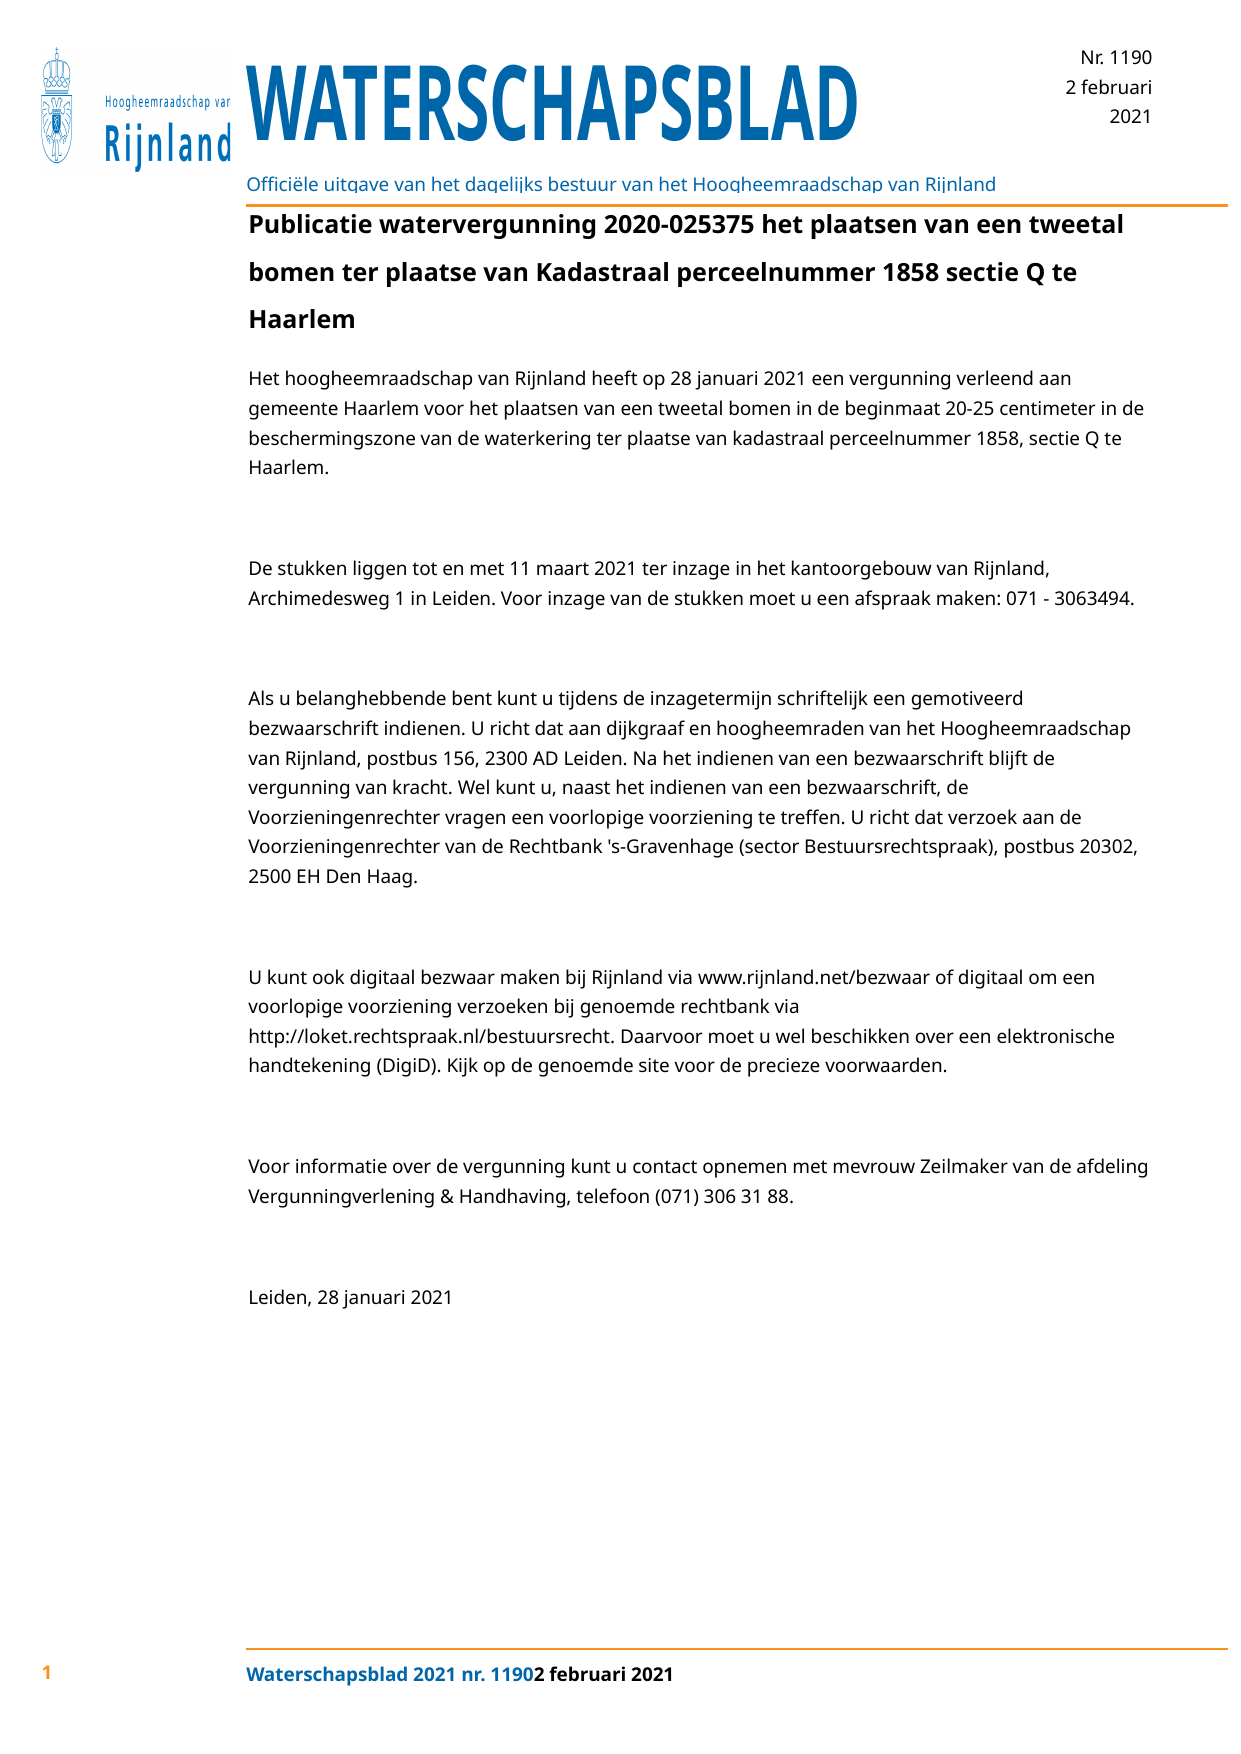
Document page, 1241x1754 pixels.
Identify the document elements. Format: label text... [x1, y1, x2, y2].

text Als u belanghebbende bent kunt u tijdens de inzagetermijn schriftelijk een gemotiveerd bezwaarschrift indienen. U richt dat aan dijkgraaf en hoogheemraden van het Hoogheemraadschap van Rijnland, postbus 156, 2300 AD Leiden. Na het indienen van een bezwaarschrift blijft de vergunning van kracht. Wel kunt u, naast het indienen van een bezwaarschrift, de Voorzieningenrechter vragen een voorlopige voorziening te treffen. U richt dat verzoek aan de Voorzieningenrechter van de Rechtbank 's-Gravenhage (sector Bestuursrechtspraak), postbus 20302, 2500 EH Den Haag. [248, 686, 1152, 889]
text Publicatie watervergunning 2020-025375 het plaatsen van een tweetal bomen ter plaatse van Kadastraal perceelnummer 1858 sectie Q te Haarlem [248, 207, 1152, 336]
text Het hoogheemraadschap van Rijnland heeft op 28 januari 2021 een vergunning verleend aan gemeente Haarlem voor het plaatsen van een tweetal bomen in de beginmaat 20-25 centimeter in de beschermingszone van de waterkering ter plaatse van kadastraal perceelnummer 1858, sectie Q te Haarlem. [248, 366, 1152, 480]
text U kunt ook digitaal bezwaar maken bij Rijnland via www.rijnland.net/bezwaar of digitaal om een voorlopige voorziening verzoeken bij genoemde rechtbank via http://loket.rechtspraak.nl/bestuursrecht. Daarvoor moet u wel beschikken over een elektronische handtekening (DigiD). Kijk op de genoemde site voor de precieze voorwaarden. [248, 964, 1152, 1078]
picture [41, 47, 231, 172]
text Voor informatie over de vergunning kunt u contact opnemen met mevrouw Zeilmaker van de afdeling Vergunningverlening & Handhaving, telefoon (071) 306 31 88. [248, 1153, 1152, 1209]
text Leiden, 28 januari 2021 [248, 1284, 1152, 1309]
text De stukken liggen tot en met 11 maart 2021 ter inzage in het kantoorgebouw van Rijnland, Archimedesweg 1 in Leiden. Voor inzage van de stukken moet u een afspraak maken: 071 - 3063494. [248, 555, 1152, 610]
